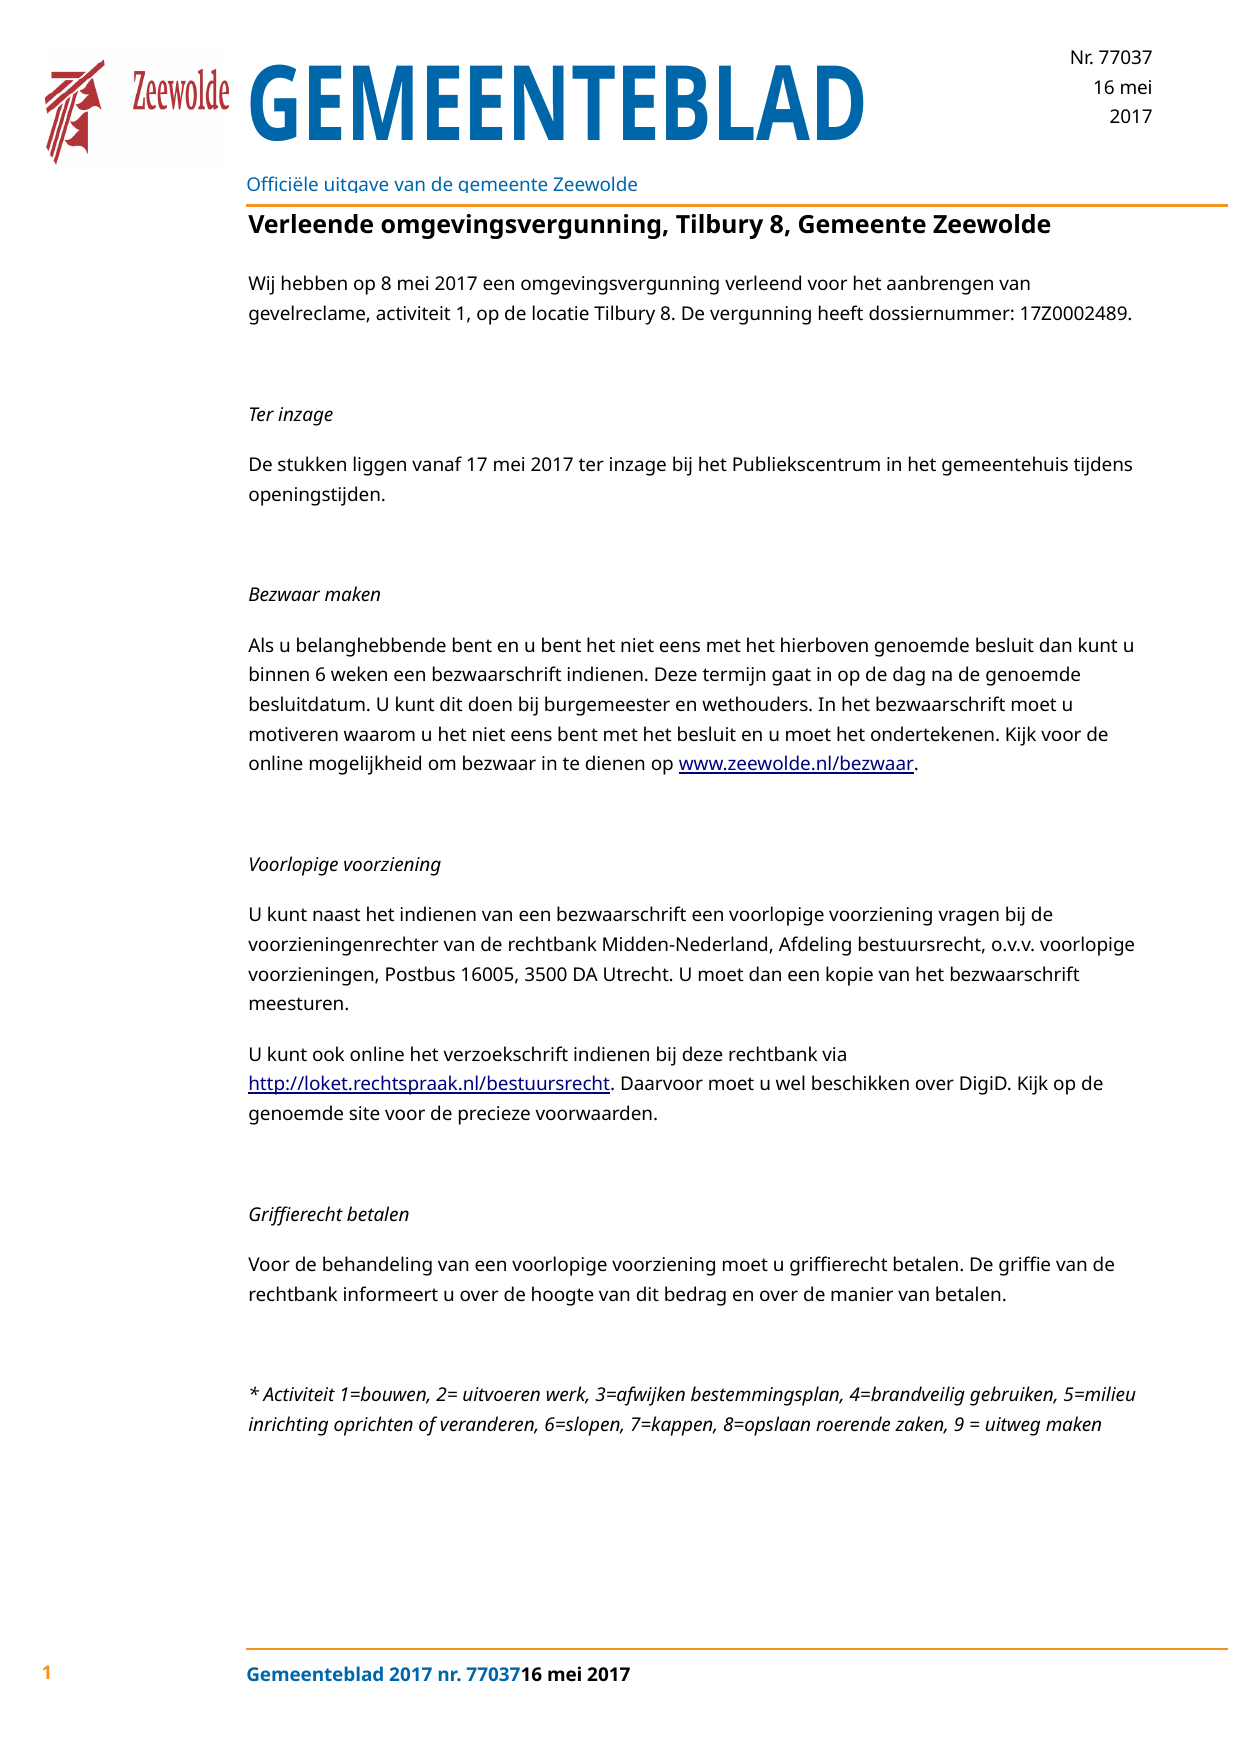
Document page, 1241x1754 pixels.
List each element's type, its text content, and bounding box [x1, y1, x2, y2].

text Griffierecht betalen [248, 1201, 1152, 1226]
text De stukken liggen vanaf 17 mei 2017 ter inzage bij het Publiekscentrum in het gemeentehuis tijdens openingstijden. [248, 451, 1152, 506]
text Voorlopige voorziening [248, 851, 1152, 877]
text U kunt ook online het verzoekschrift indienen bij deze rechtbank via http://loket.rechtspraak.nl/bestuursrecht. Daarvoor moet u wel beschikken over DigiD. Kijk op de genoemde site voor de precieze voorwaarden. [248, 1041, 1152, 1126]
text Ter inzage [248, 401, 1152, 426]
text Voor de behandeling van een voorlopige voorziening moet u griffierecht betalen. De griffie van de rechtbank informeert u over de hoogte van dit bedrag en over de manier van betalen. [248, 1251, 1152, 1306]
text Wij hebben op 8 mei 2017 een omgevingsvergunning verleend voor het aanbrengen van gevelreclame, activiteit 1, op de locatie Tilbury 8. De vergunning heeft dossiernummer: 17Z0002489. [248, 270, 1152, 326]
text U kunt naast het indienen van een bezwaarschrift een voorlopige voorziening vragen bij de voorzieningenrechter van de rechtbank Midden-Nederland, Afdeling bestuursrecht, o.v.v. voorlopige voorzieningen, Postbus 16005, 3500 DA Utrecht. U moet dan een kopie van het bezwaarschrift meesturen. [248, 902, 1152, 1016]
text Verleende omgevingsvergunning, Tilbury 8, Gemeente Zeewolde [248, 207, 1152, 241]
picture [41, 47, 231, 172]
text Bezwaar maken [248, 582, 1152, 607]
text * Activiteit 1=bouwen, 2= uitvoeren werk, 3=afwijken bestemmingsplan, 4=brandveilig gebruiken, 5=milieu inrichting oprichten of veranderen, 6=slopen, 7=kappen, 8=opslaan roerende zaken, 9 = uitweg maken [248, 1382, 1152, 1437]
text Als u belanghebbende bent en u bent het niet eens met het hierboven genoemde besluit dan kunt u binnen 6 weken een bezwaarschrift indienen. Deze termijn gaat in op de dag na de genoemde besluitdatum. U kunt dit doen bij burgemeester en wethouders. In het bezwaarschrift moet u motiveren waarom u het niet eens bent met het besluit en u moet het ondertekenen. Kijk voor de online mogelijkheid om bezwaar in te dienen op www.zeewolde.nl/bezwaar. [248, 632, 1152, 776]
